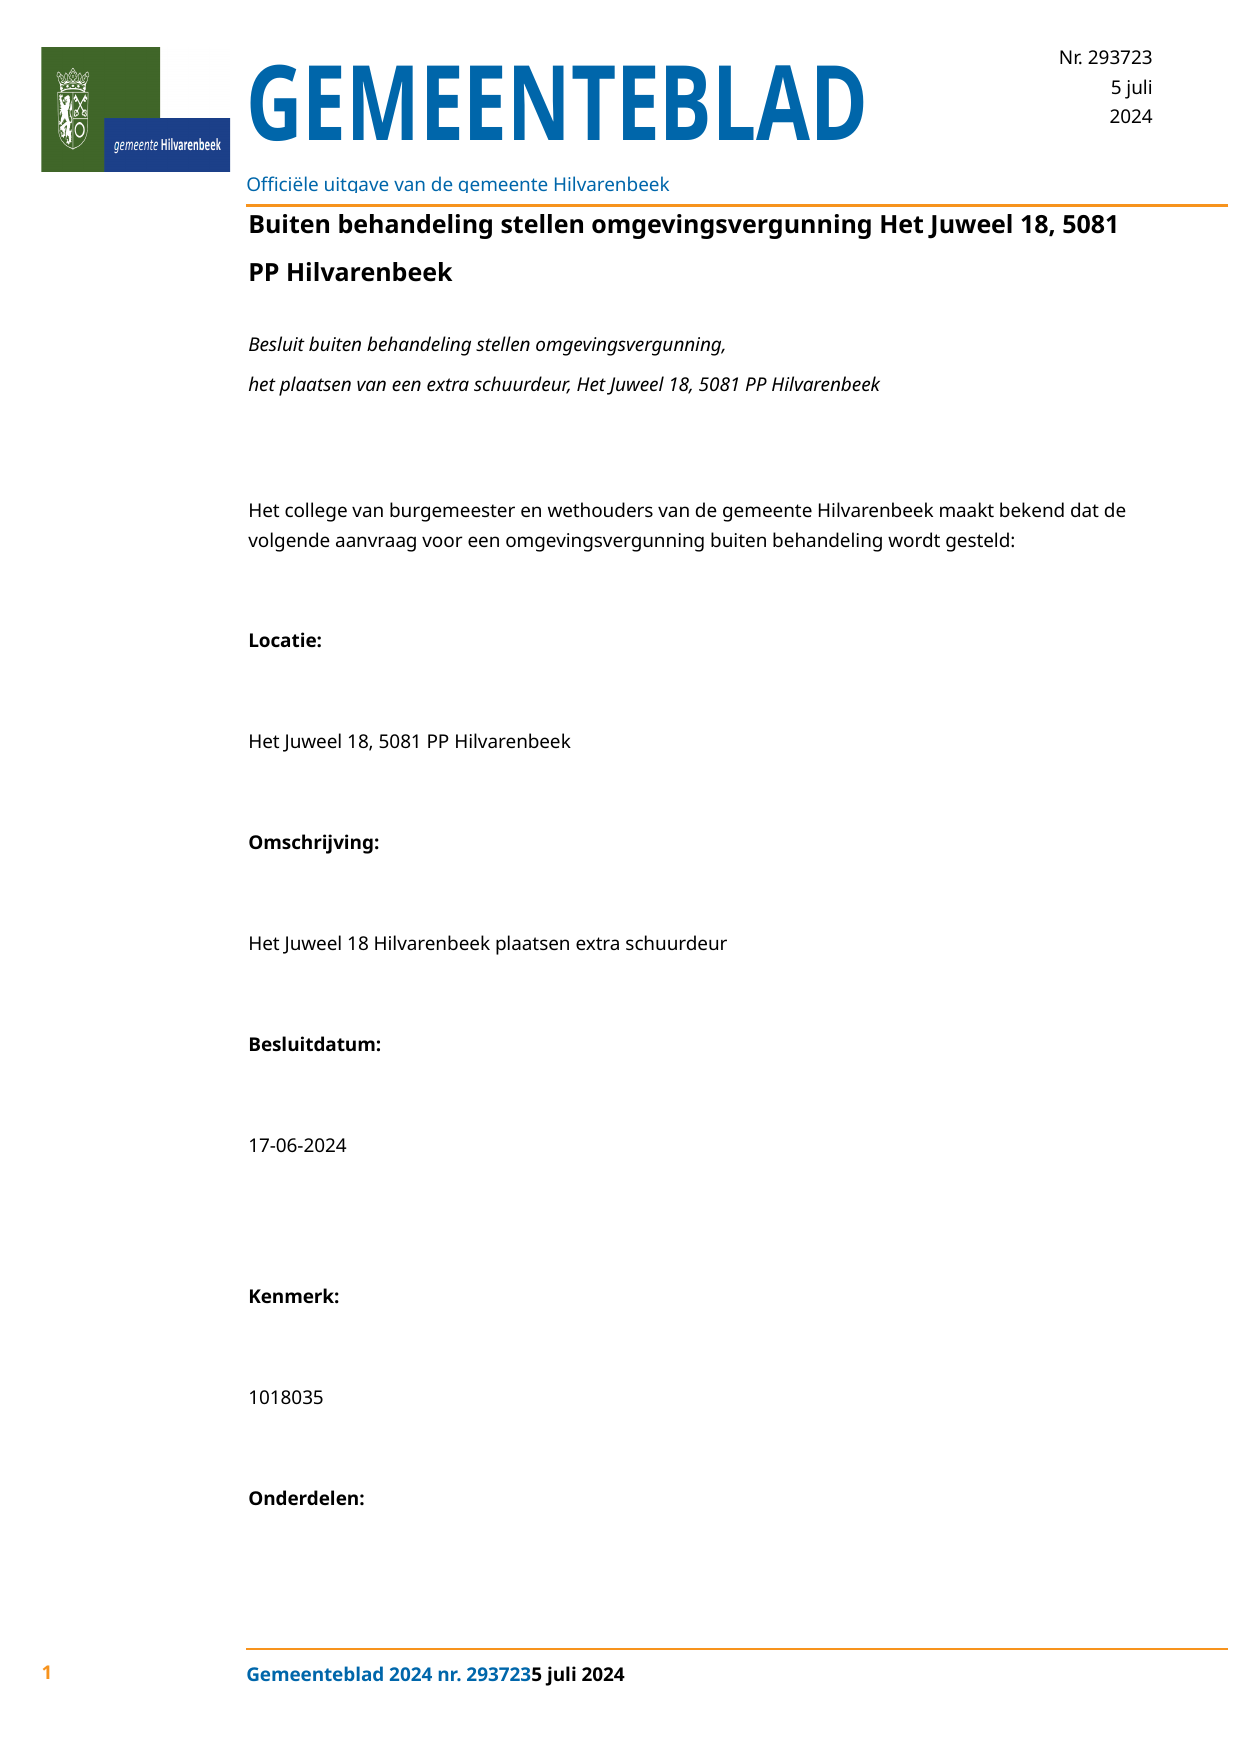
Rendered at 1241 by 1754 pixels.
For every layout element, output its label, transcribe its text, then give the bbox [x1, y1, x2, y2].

text Kenmerk: [248, 1283, 1152, 1309]
text Besluitdatum: [248, 1031, 1152, 1057]
text 17-06-2024 [248, 1132, 1152, 1158]
picture [41, 47, 231, 172]
text Onderdelen: [248, 1485, 1152, 1511]
text Het college van burgemeester en wethouders van de gemeente Hilvarenbeek maakt bekend dat de volgende aanvraag voor een omgevingsvergunning buiten behandeling wordt gesteld: [248, 497, 1152, 553]
text Omschrijving: [248, 829, 1152, 855]
text Locatie: [248, 628, 1152, 653]
text het plaatsen van een extra schuurdeur, Het Juweel 18, 5081 PP Hilvarenbeek [248, 371, 1152, 396]
text Buiten behandeling stellen omgevingsvergunning Het Juweel 18, 5081 PP Hilvarenbeek [248, 207, 1152, 288]
text Het Juweel 18 Hilvarenbeek plaatsen extra schuurdeur [248, 930, 1152, 956]
text Besluit buiten behandeling stellen omgevingsvergunning, [248, 331, 1152, 357]
text Het Juweel 18, 5081 PP Hilvarenbeek [248, 728, 1152, 754]
text 1018035 [248, 1384, 1152, 1410]
